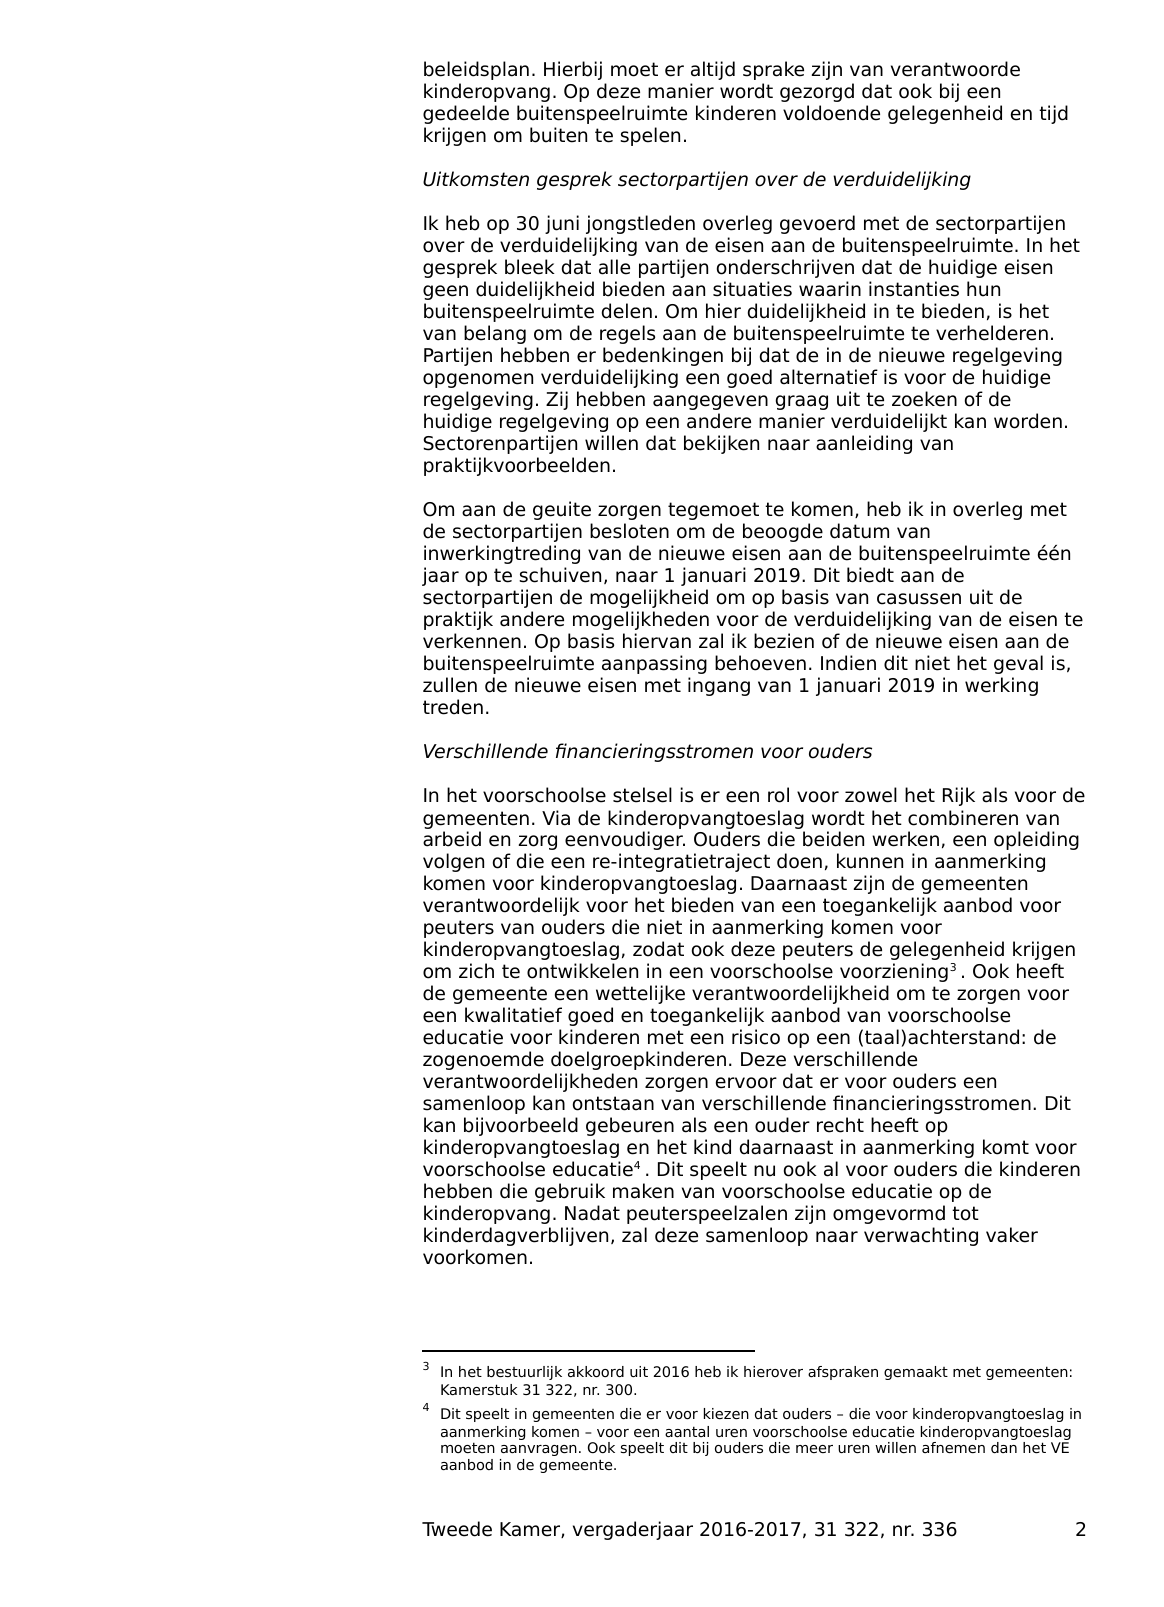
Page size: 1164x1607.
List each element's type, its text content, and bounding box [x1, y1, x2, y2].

text beleidsplan. Hierbij moet er altijd sprake zijn van verantwoorde kinderopvang. Op deze manier wordt gezorgd dat ook bij een gedeelde buitenspeelruimte kinderen voldoende gelegenheid en tijd krijgen om buiten te spelen. [422, 59, 1087, 147]
text Dit speelt in gemeenten die er voor kiezen dat ouders – die voor kinderopvangtoeslag in aanmerking komen – voor een aantal uren voorschoolse educatie kinderopvangtoeslag moeten aanvragen. Ook speelt dit bij ouders die meer uren willen afnemen dan het VE aanbod in de gemeente. [422, 1402, 1087, 1474]
subtitle Verschillende financieringsstromen voor ouders [422, 741, 1087, 763]
subtitle Uitkomsten gesprek sectorpartijen over de verduidelijking [422, 169, 1087, 191]
text In het bestuurlijk akkoord uit 2016 heb ik hierover afspraken gemaakt met gemeenten: Kamerstuk 31 322, nr. 300. [422, 1360, 1087, 1399]
text Om aan de geuite zorgen tegemoet te komen, heb ik in overleg met de sectorpartijen besloten om de beoogde datum van inwerkingtreding van de nieuwe eisen aan de buitenspeelruimte één jaar op te schuiven, naar 1 januari 2019. Dit biedt aan de sectorpartijen de mogelijkheid om op basis van casussen uit de praktijk andere mogelijkheden voor de verduidelijking van de eisen te verkennen. Op basis hiervan zal ik bezien of de nieuwe eisen aan de buitenspeelruimte aanpassing behoeven. Indien dit niet het geval is, zullen de nieuwe eisen met ingang van 1 januari 2019 in werking treden. [422, 499, 1087, 719]
text In het voorschoolse stelsel is er een rol voor zowel het Rijk als voor de gemeenten. Via de kinderopvangtoeslag wordt het combineren van arbeid en zorg eenvoudiger. Ouders die beiden werken, een opleiding volgen of die een re-integratietraject doen, kunnen in aanmerking komen voor kinderopvangtoeslag. Daarnaast zijn de gemeenten verantwoordelijk voor het bieden van een toegankelijk aanbod voor peuters van ouders die niet in aanmerking komen voor kinderopvangtoeslag, zodat ook deze peuters de gelegenheid krijgen om zich te ontwikkelen in een voorschoolse voorziening. Ook heeft de gemeente een wettelijke verantwoordelijkheid om te zorgen voor een kwalitatief goed en toegankelijk aanbod van voorschoolse educatie voor kinderen met een risico op een (taal)achterstand: de zogenoemde doelgroepkinderen. Deze verschillende verantwoordelijkheden zorgen ervoor dat er voor ouders een samenloop kan ontstaan van verschillende financieringsstromen. Dit kan bijvoorbeeld gebeuren als een ouder recht heeft op kinderopvangtoeslag en het kind daarnaast in aanmerking komt voor voorschoolse educatie. Dit speelt nu ook al voor ouders die kinderen hebben die gebruik maken van voorschoolse educatie op de kinderopvang. Nadat peuterspeelzalen zijn omgevormd tot kinderdagverblijven, zal deze samenloop naar verwachting vaker voorkomen. [422, 785, 1087, 1269]
text Ik heb op 30 juni jongstleden overleg gevoerd met de sectorpartijen over de verduidelijking van de eisen aan de buitenspeelruimte. In het gesprek bleek dat alle partijen onderschrijven dat de huidige eisen geen duidelijkheid bieden aan situaties waarin instanties hun buitenspeelruimte delen. Om hier duidelijkheid in te bieden, is het van belang om de regels aan de buitenspeelruimte te verhelderen. Partijen hebben er bedenkingen bij dat de in de nieuwe regelgeving opgenomen verduidelijking een goed alternatief is voor de huidige regelgeving. Zij hebben aangegeven graag uit te zoeken of de huidige regelgeving op een andere manier verduidelijkt kan worden. Sectorenpartijen willen dat bekijken naar aanleiding van praktijkvoorbeelden. [422, 213, 1087, 477]
